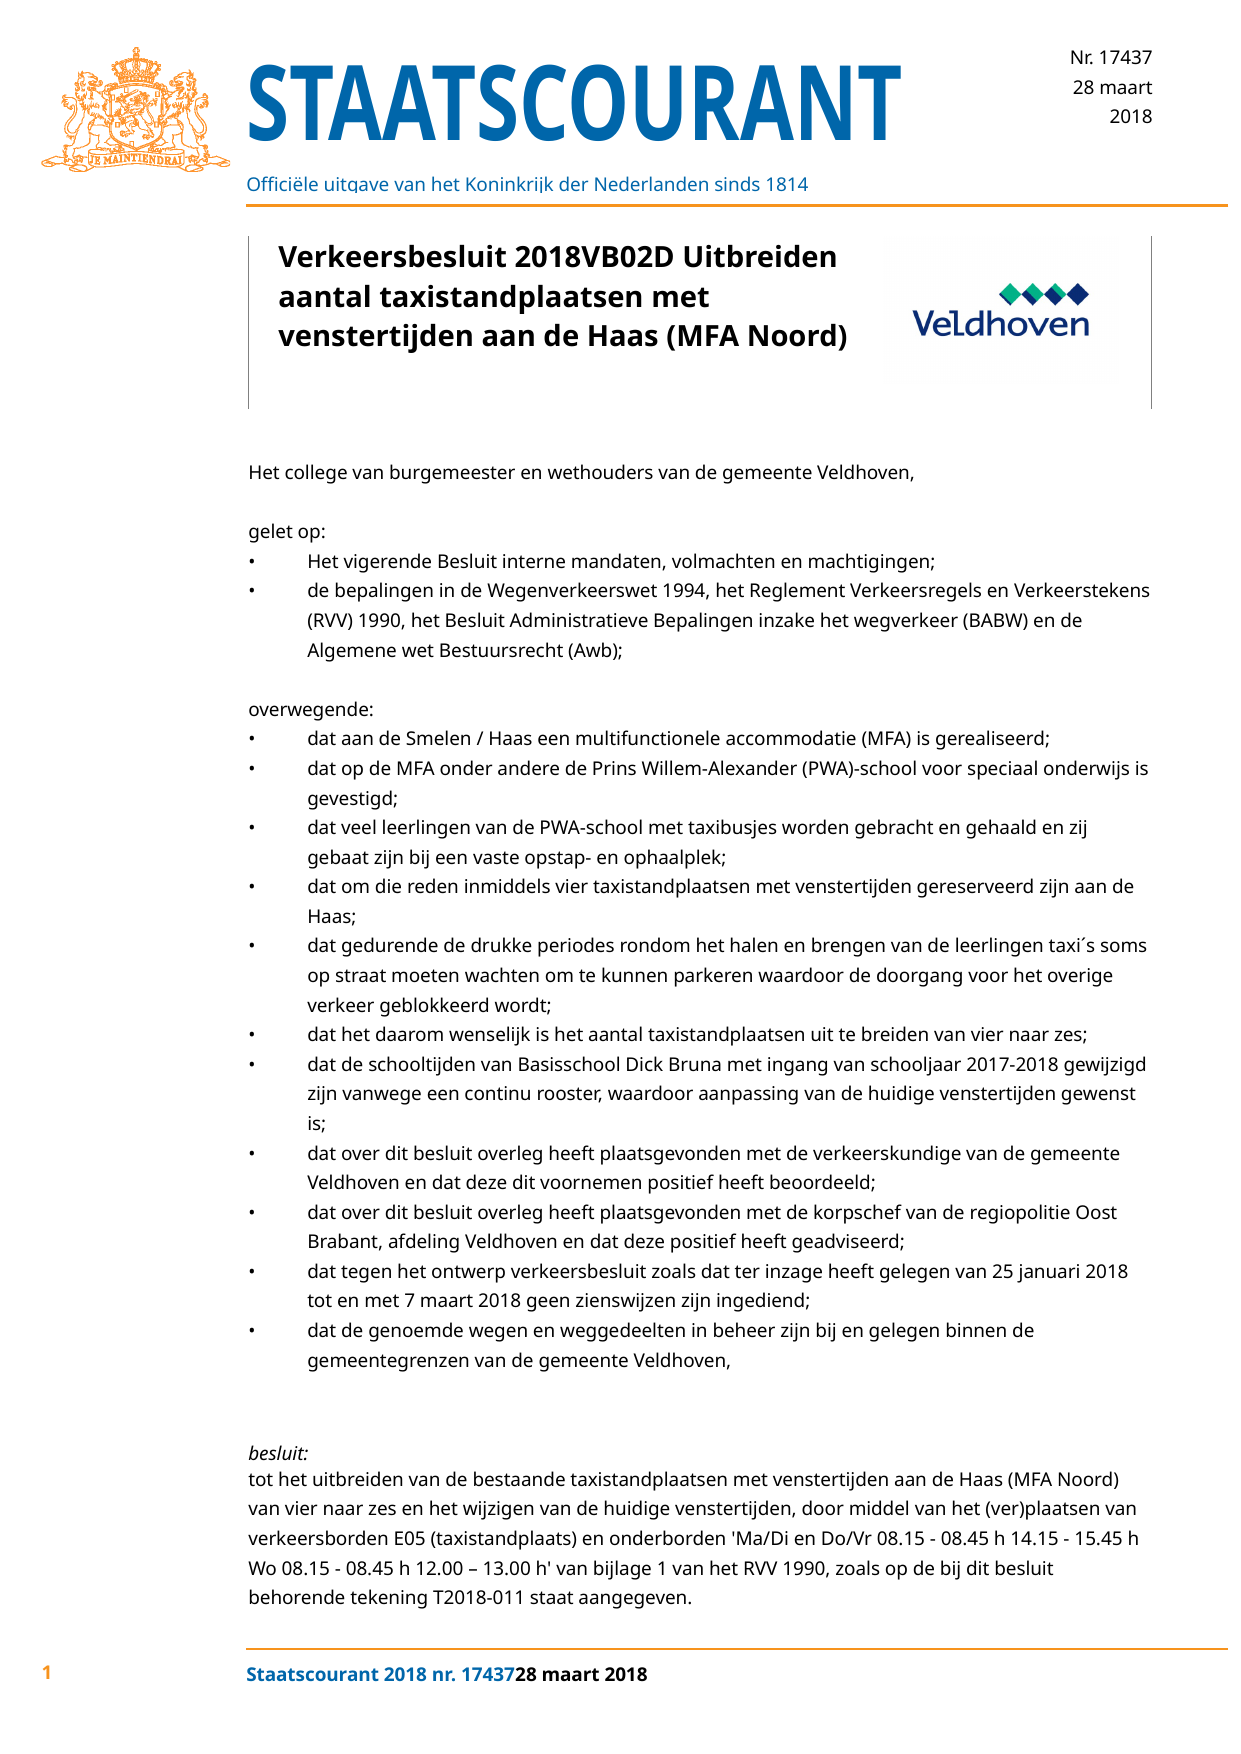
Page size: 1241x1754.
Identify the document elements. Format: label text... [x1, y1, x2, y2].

list dat over dit besluit overleg heeft plaatsgevonden met de verkeerskundige van de gemeente Veldhoven en dat deze dit voornemen positief heeft beoordeeld; [248, 1140, 1152, 1195]
table_header Verkeersbesluit 2018VB02D Uitbreiden aantal taxistandplaatsen met venstertijden aan de Haas (MFA Noord) [249, 236, 850, 409]
table_header [850, 236, 1151, 409]
list Het vigerende Besluit interne mandaten, volmachten en machtigingen; [248, 548, 1152, 574]
text besluit: [248, 1440, 1152, 1466]
list dat over dit besluit overleg heeft plaatsgevonden met de korpschef van de regiopolitie Oost Brabant, afdeling Veldhoven en dat deze positief heeft geadviseerd; [248, 1199, 1152, 1254]
list dat het daarom wenselijk is het aantal taxistandplaatsen uit te breiden van vier naar zes; [248, 1021, 1152, 1047]
list dat de schooltijden van Basisschool Dick Bruna met ingang van schooljaar 2017-2018 gewijzigd zijn vanwege een continu rooster, waardoor aanpassing van de huidige venstertijden gewenst is; [248, 1051, 1152, 1136]
list dat om die reden inmiddels vier taxistandplaatsen met venstertijden gereserveerd zijn aan de Haas; [248, 873, 1152, 929]
list dat tegen het ontwerp verkeersbesluit zoals dat ter inzage heeft gelegen van 25 januari 2018 tot en met 7 maart 2018 geen zienswijzen zijn ingediend; [248, 1258, 1152, 1313]
text overwegende: [248, 696, 1152, 722]
text gelet op: [248, 518, 1152, 544]
list dat gedurende de drukke periodes rondom het halen en brengen van de leerlingen taxi´s soms op straat moeten wachten om te kunnen parkeren waardoor de doorgang voor het overige verkeer geblokkeerd wordt; [248, 933, 1152, 1017]
text tot het uitbreiden van de bestaande taxistandplaatsen met venstertijden aan de Haas (MFA Noord) van vier naar zes en het wijzigen van de huidige venstertijden, door middel van het (ver)plaatsen van verkeersborden E05 (taxistandplaats) en onderborden 'Ma/Di en Do/Vr 08.15 - 08.45 h 14.15 - 15.45 h Wo 08.15 - 08.45 h 12.00 – 13.00 h' van bijlage 1 van het RVV 1990, zoals op de bij dit besluit behorende tekening T2018-011 staat aangegeven. [248, 1466, 1152, 1610]
picture [41, 47, 231, 172]
text Het college van burgemeester en wethouders van de gemeente Veldhoven, [248, 459, 1152, 485]
list dat de genoemde wegen en weggedeelten in beheer zijn bij en gelegen binnen de gemeentegrenzen van de gemeente Veldhoven, [248, 1317, 1152, 1372]
list dat aan de Smelen / Haas een multifunctionele accommodatie (MFA) is gerealiseerd; [248, 726, 1152, 751]
picture [882, 236, 1119, 384]
list dat veel leerlingen van de PWA-school met taxibusjes worden gebracht en gehaald en zij gebaat zijn bij een vaste opstap- en ophaalplek; [248, 814, 1152, 869]
list de bepalingen in de Wegenverkeerswet 1994, het Reglement Verkeersregels en Verkeerstekens (RVV) 1990, het Besluit Administratieve Bepalingen inzake het wegverkeer (BABW) en de Algemene wet Bestuursrecht (Awb); [248, 578, 1152, 662]
list dat op de MFA onder andere de Prins Willem-Alexander (PWA)-school voor speciaal onderwijs is gevestigd; [248, 755, 1152, 810]
